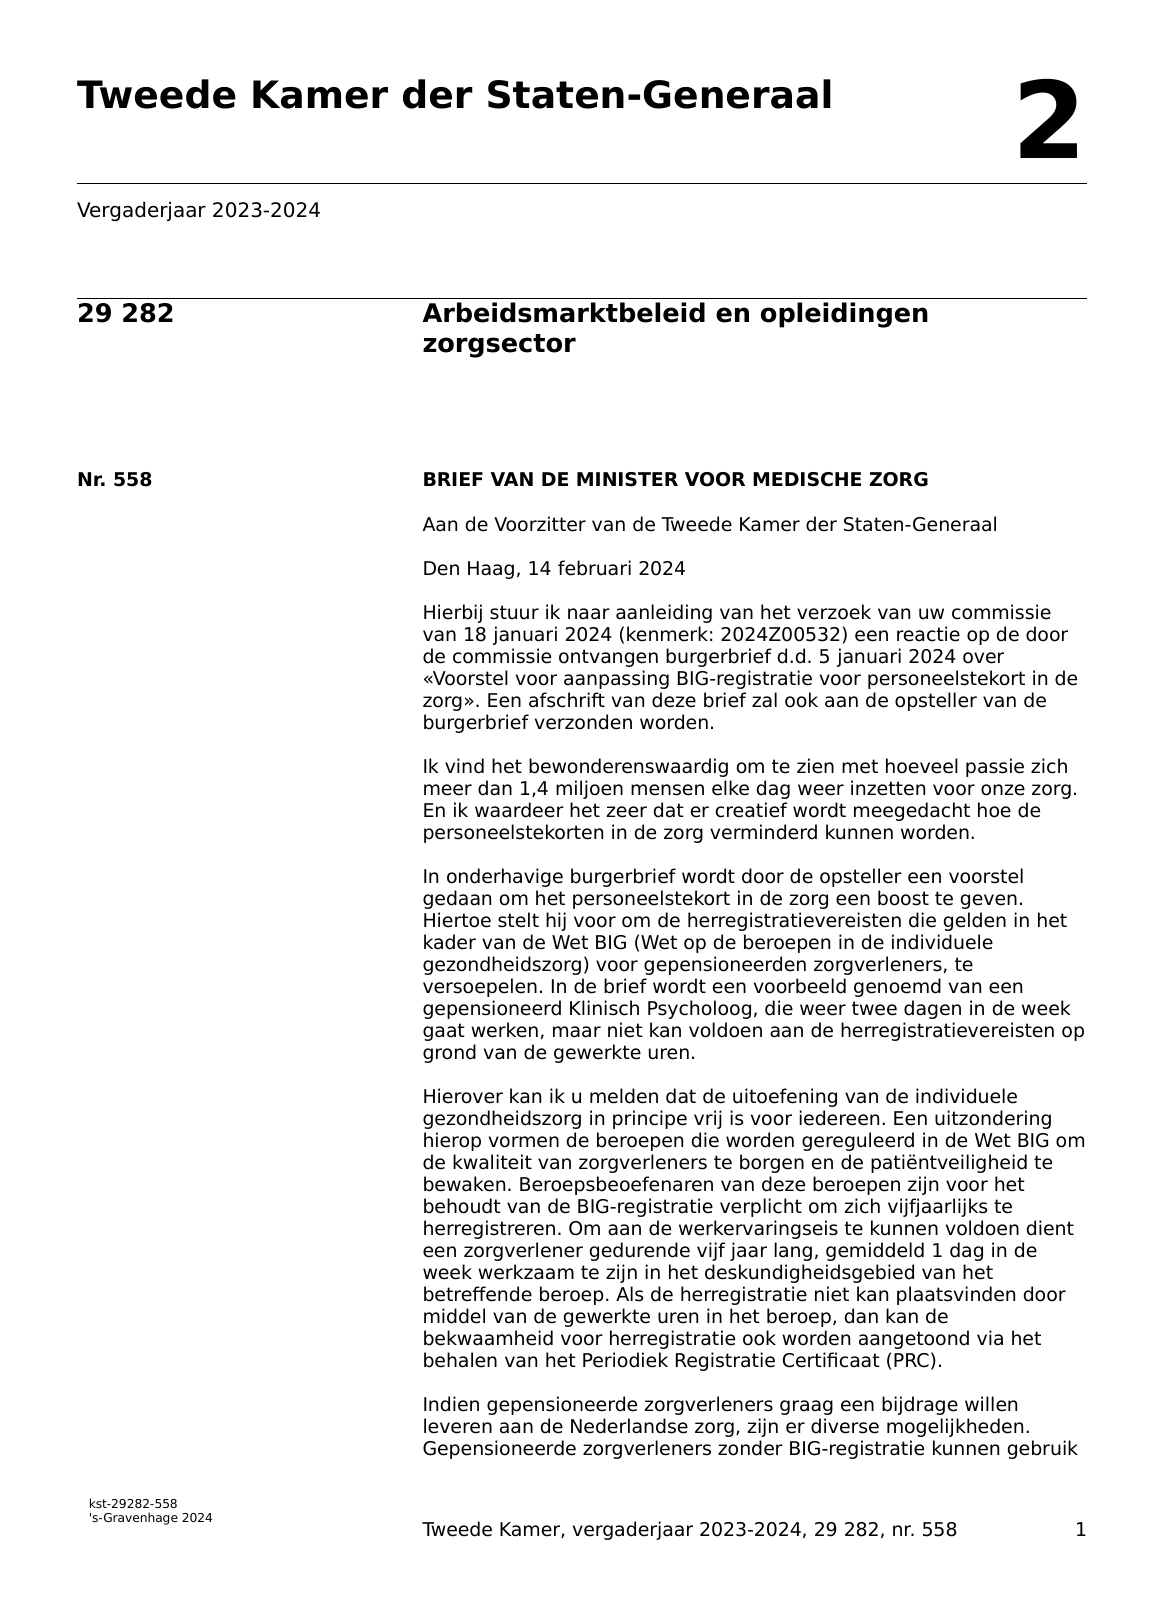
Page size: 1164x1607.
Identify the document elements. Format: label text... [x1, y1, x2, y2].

text Den Haag, 14 februari 2024 [422, 558, 1087, 580]
text 's-Gravenhage 2024 [88, 1511, 323, 1525]
table_header Tweede Kamer der Staten-Generaal [77, 59, 886, 183]
table_header 2 [886, 59, 1087, 183]
text kst-29282-558 [88, 1497, 323, 1511]
subtitle 29 282 Arbeidsmarktbeleid en opleidingen zorgsector [77, 299, 1087, 358]
table_cell Vergaderjaar 2023-2024 [77, 184, 1087, 298]
text Hierbij stuur ik naar aanleiding van het verzoek van uw commissie van 18 januari 2024 (kenmerk: 2024Z00532) een reactie op de door de commissie ontvangen burgerbrief d.d. 5 januari 2024 over «Voorstel voor aanpassing BIG-registratie voor personeelstekort in de zorg». Een afschrift van deze brief zal ook aan de opsteller van de burgerbrief verzonden worden. [422, 602, 1087, 734]
text Indien gepensioneerde zorgverleners graag een bijdrage willen leveren aan de Nederlandse zorg, zijn er diverse mogelijkheden. Gepensioneerde zorgverleners zonder BIG-registratie kunnen gebruik [422, 1394, 1087, 1460]
text In onderhavige burgerbrief wordt door de opsteller een voorstel gedaan om het personeelstekort in de zorg een boost te geven. Hiertoe stelt hij voor om de herregistratievereisten die gelden in het kader van de Wet BIG (Wet op de beroepen in de individuele gezondheidszorg) voor gepensioneerden zorgverleners, te versoepelen. In de brief wordt een voorbeeld genoemd van een gepensioneerd Klinisch Psycholoog, die weer twee dagen in de week gaat werken, maar niet kan voldoen aan de herregistratievereisten op grond van de gewerkte uren. [422, 866, 1087, 1064]
text Aan de Voorzitter van de Tweede Kamer der Staten-Generaal [422, 513, 1087, 536]
text Hierover kan ik u melden dat de uitoefening van de individuele gezondheidszorg in principe vrij is voor iedereen. Een uitzondering hierop vormen de beroepen die worden gereguleerd in de Wet BIG om de kwaliteit van zorgverleners te borgen en de patiëntveiligheid te bewaken. Beroepsbeoefenaren van deze beroepen zijn voor het behoudt van de BIG-registratie verplicht om zich vijfjaarlijks te herregistreren. Om aan de werkervaringseis te kunnen voldoen dient een zorgverlener gedurende vijf jaar lang, gemiddeld 1 dag in de week werkzaam te zijn in het deskundigheidsgebied van het betreffende beroep. Als de herregistratie niet kan plaatsvinden door middel van de gewerkte uren in het beroep, dan kan de bekwaamheid voor herregistratie ook worden aangetoond via het behalen van het Periodiek Registratie Certificaat (PRC). [422, 1086, 1087, 1372]
text Ik vind het bewonderenswaardig om te zien met hoeveel passie zich meer dan 1,4 miljoen mensen elke dag weer inzetten voor onze zorg. En ik waardeer het zeer dat er creatief wordt meegedacht hoe de personeelstekorten in de zorg verminderd kunnen worden. [422, 756, 1087, 844]
subtitle Nr. 558 BRIEF VAN DE MINISTER VOOR MEDISCHE ZORG [77, 469, 1087, 491]
